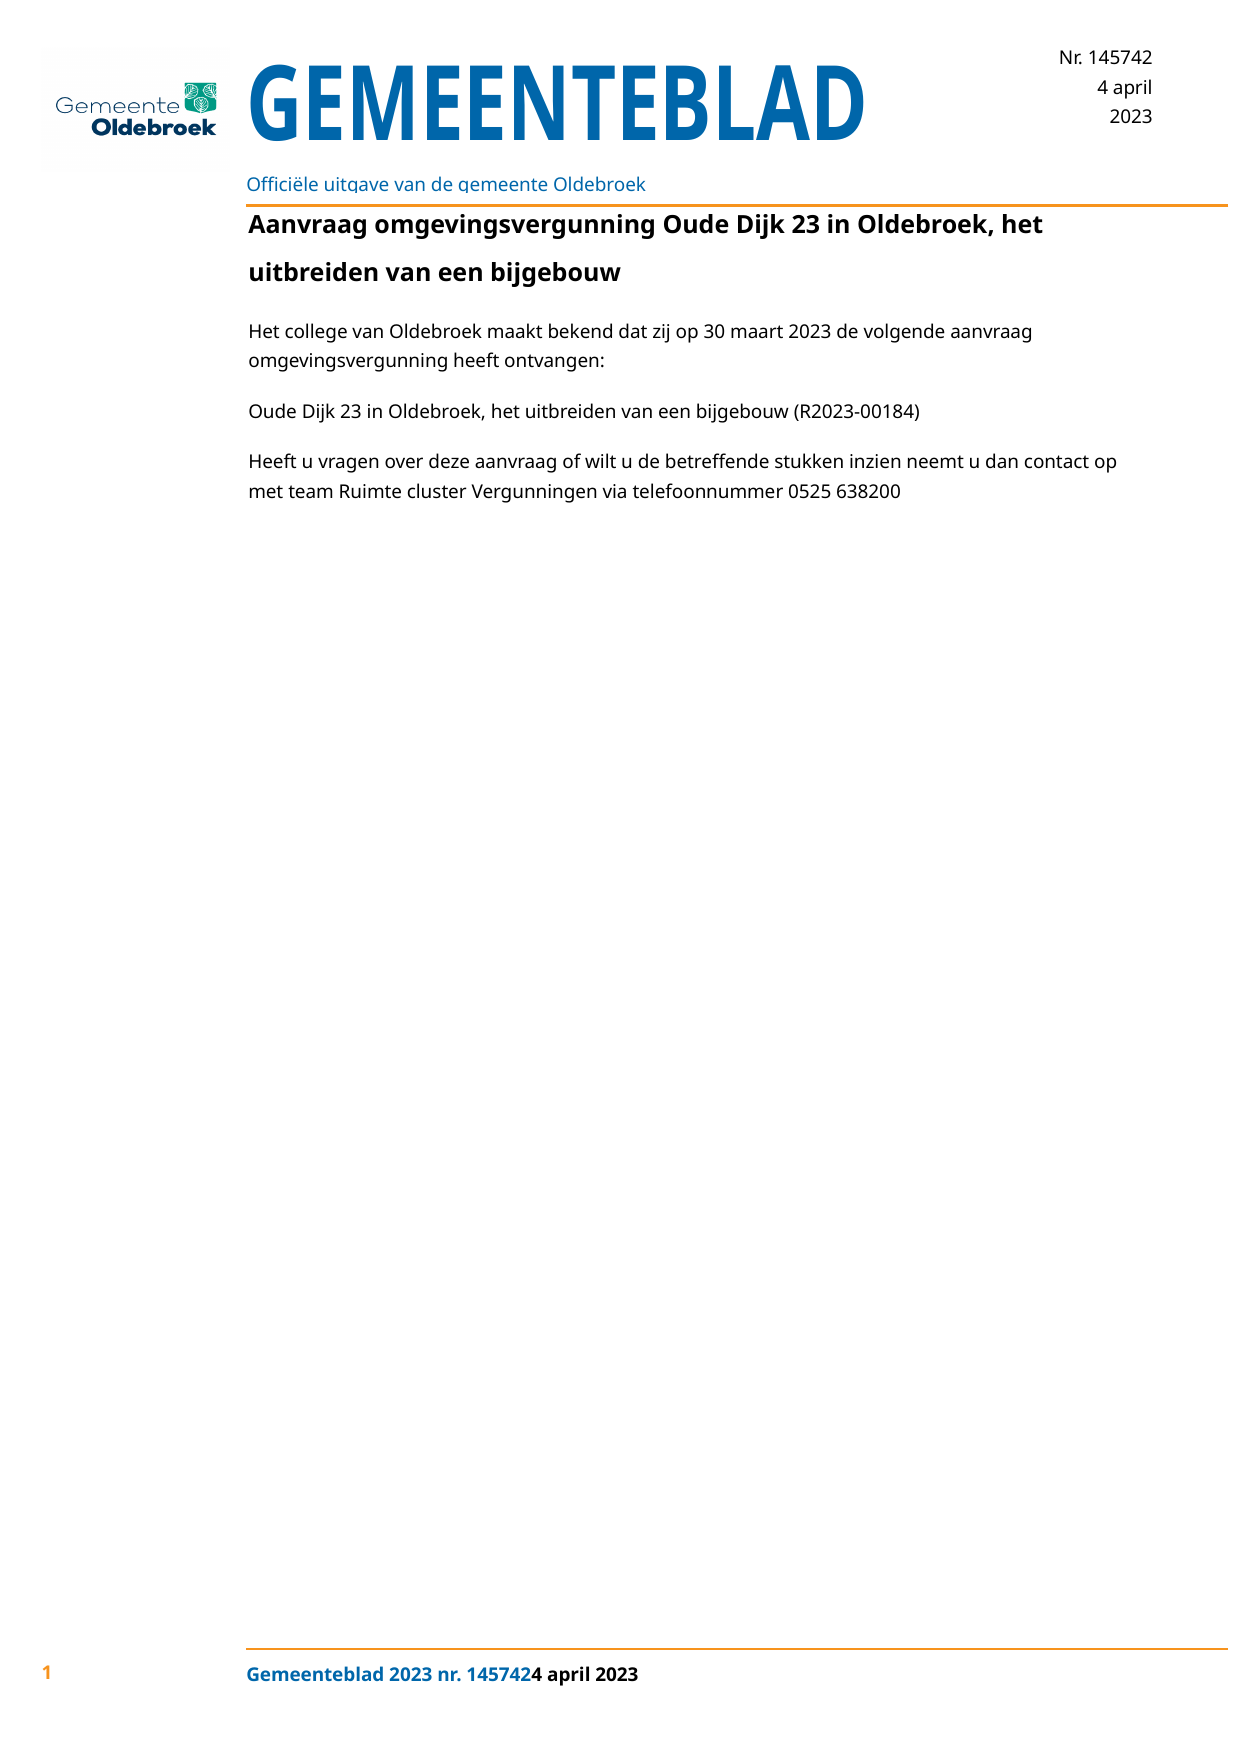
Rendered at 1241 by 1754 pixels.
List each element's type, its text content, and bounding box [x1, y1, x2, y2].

picture [41, 47, 231, 172]
text Oude Dijk 23 in Oldebroek, het uitbreiden van een bijgebouw (R2023-00184) [248, 398, 1152, 424]
text Heeft u vragen over deze aanvraag of wilt u de betreffende stukken inzien neemt u dan contact op met team Ruimte cluster Vergunningen via telefoonnummer 0525 638200 [248, 448, 1152, 504]
text Aanvraag omgevingsvergunning Oude Dijk 23 in Oldebroek, het uitbreiden van een bijgebouw [248, 207, 1152, 288]
text Het college van Oldebroek maakt bekend dat zij op 30 maart 2023 de volgende aanvraag omgevingsvergunning heeft ontvangen: [248, 318, 1152, 373]
